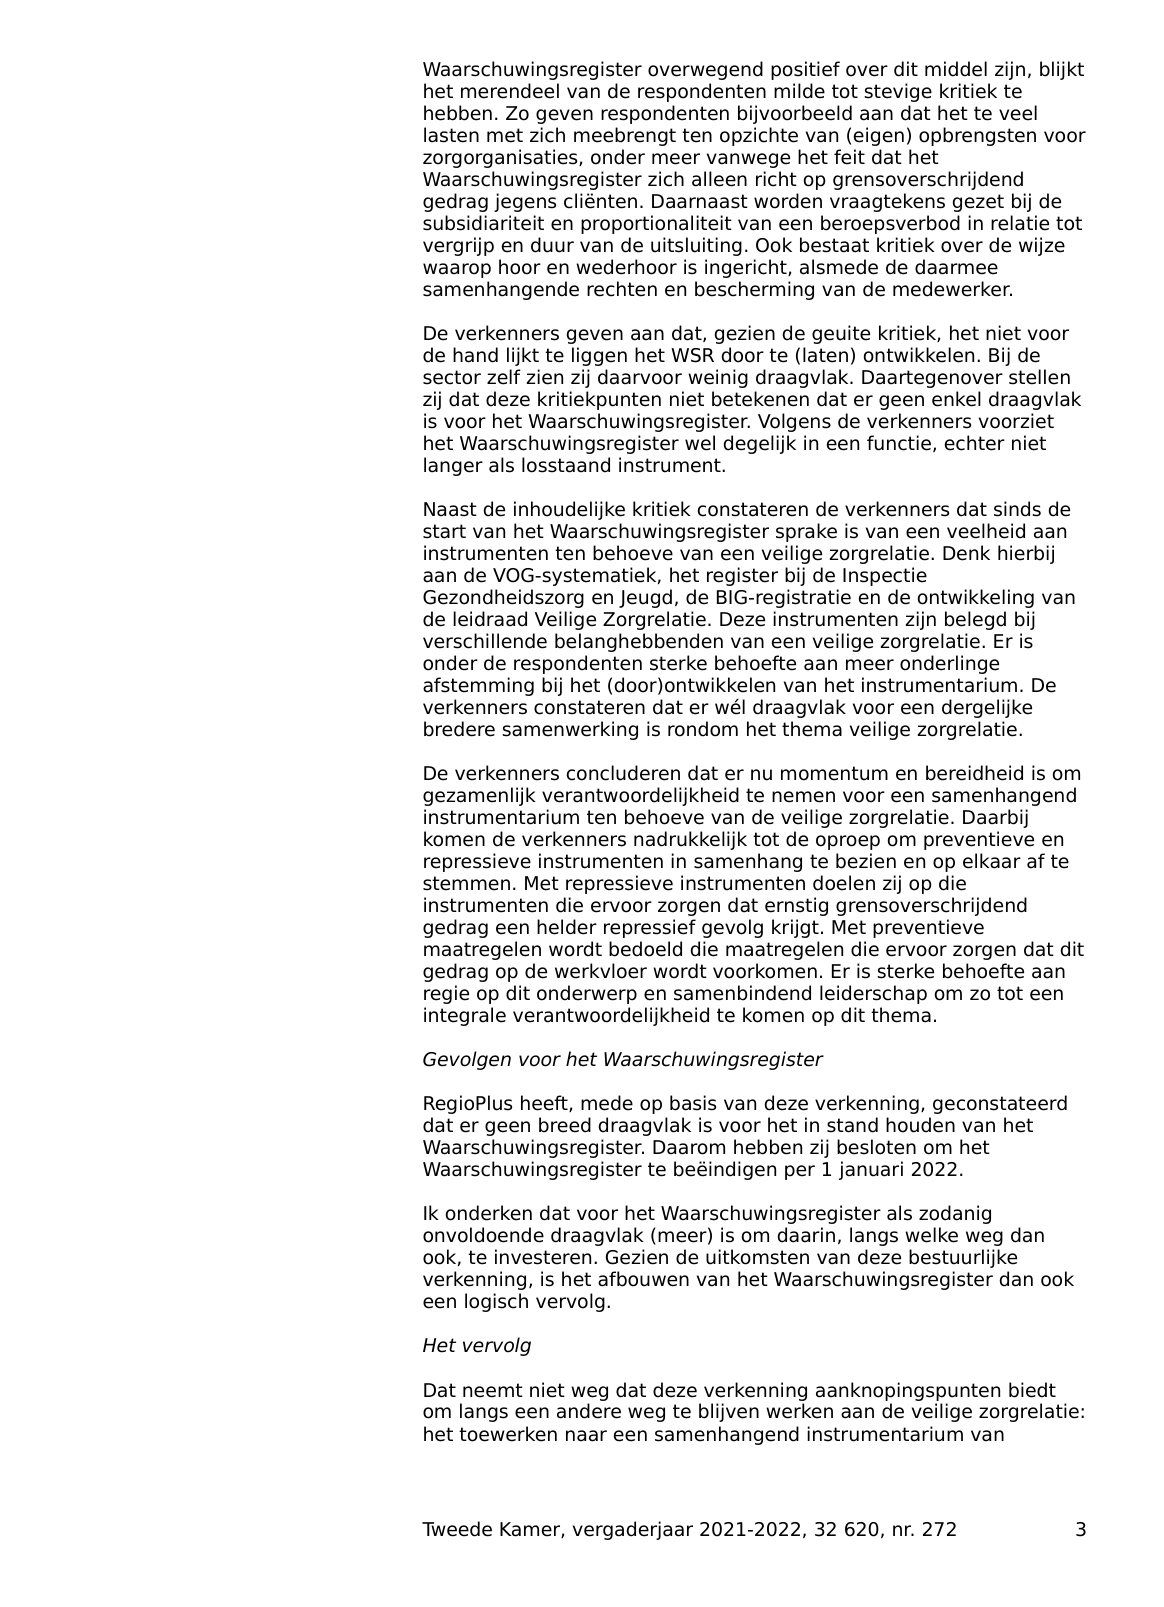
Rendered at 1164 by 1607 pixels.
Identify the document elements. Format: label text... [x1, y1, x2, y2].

text De verkenners concluderen dat er nu momentum en bereidheid is om gezamenlijk verantwoordelijkheid te nemen voor een samenhangend instrumentarium ten behoeve van de veilige zorgrelatie. Daarbij komen de verkenners nadrukkelijk tot de oproep om preventieve en repressieve instrumenten in samenhang te bezien en op elkaar af te stemmen. Met repressieve instrumenten doelen zij op die instrumenten die ervoor zorgen dat ernstig grensoverschrijdend gedrag een helder repressief gevolg krijgt. Met preventieve maatregelen wordt bedoeld die maatregelen die ervoor zorgen dat dit gedrag op de werkvloer wordt voorkomen. Er is sterke behoefte aan regie op dit onderwerp en samenbindend leiderschap om zo tot een integrale verantwoordelijkheid te komen op dit thema. [422, 763, 1087, 1027]
subtitle Het vervolg [422, 1335, 1087, 1357]
text Ik onderken dat voor het Waarschuwingsregister als zodanig onvoldoende draagvlak (meer) is om daarin, langs welke weg dan ook, te investeren. Gezien de uitkomsten van deze bestuurlijke verkenning, is het afbouwen van het Waarschuwingsregister dan ook een logisch vervolg. [422, 1203, 1087, 1313]
text RegioPlus heeft, mede op basis van deze verkenning, geconstateerd dat er geen breed draagvlak is voor het in stand houden van het Waarschuwingsregister. Daarom hebben zij besloten om het Waarschuwingsregister te beëindigen per 1 januari 2022. [422, 1093, 1087, 1181]
text Naast de inhoudelijke kritiek constateren de verkenners dat sinds de start van het Waarschuwingsregister sprake is van een veelheid aan instrumenten ten behoeve van een veilige zorgrelatie. Denk hierbij aan de VOG-systematiek, het register bij de Inspectie Gezondheidszorg en Jeugd, de BIG-registratie en de ontwikkeling van de leidraad Veilige Zorgrelatie. Deze instrumenten zijn belegd bij verschillende belanghebbenden van een veilige zorgrelatie. Er is onder de respondenten sterke behoefte aan meer onderlinge afstemming bij het (door)ontwikkelen van het instrumentarium. De verkenners constateren dat er wél draagvlak voor een dergelijke bredere samenwerking is rondom het thema veilige zorgrelatie. [422, 499, 1087, 741]
subtitle Gevolgen voor het Waarschuwingsregister [422, 1049, 1087, 1071]
text Dat neemt niet weg dat deze verkenning aanknopingspunten biedt om langs een andere weg te blijven werken aan de veilige zorgrelatie: het toewerken naar een samenhangend instrumentarium van [422, 1379, 1087, 1445]
text De verkenners geven aan dat, gezien de geuite kritiek, het niet voor de hand lijkt te liggen het WSR door te (laten) ontwikkelen. Bij de sector zelf zien zij daarvoor weinig draagvlak. Daartegenover stellen zij dat deze kritiekpunten niet betekenen dat er geen enkel draagvlak is voor het Waarschuwingsregister. Volgens de verkenners voorziet het Waarschuwingsregister wel degelijk in een functie, echter niet langer als losstaand instrument. [422, 323, 1087, 477]
text Waarschuwingsregister overwegend positief over dit middel zijn, blijkt het merendeel van de respondenten milde tot stevige kritiek te hebben. Zo geven respondenten bijvoorbeeld aan dat het te veel lasten met zich meebrengt ten opzichte van (eigen) opbrengsten voor zorgorganisaties, onder meer vanwege het feit dat het Waarschuwingsregister zich alleen richt op grensoverschrijdend gedrag jegens cliënten. Daarnaast worden vraagtekens gezet bij de subsidiariteit en proportionaliteit van een beroepsverbod in relatie tot vergrijp en duur van de uitsluiting. Ook bestaat kritiek over de wijze waarop hoor en wederhoor is ingericht, alsmede de daarmee samenhangende rechten en bescherming van de medewerker. [422, 59, 1087, 301]
